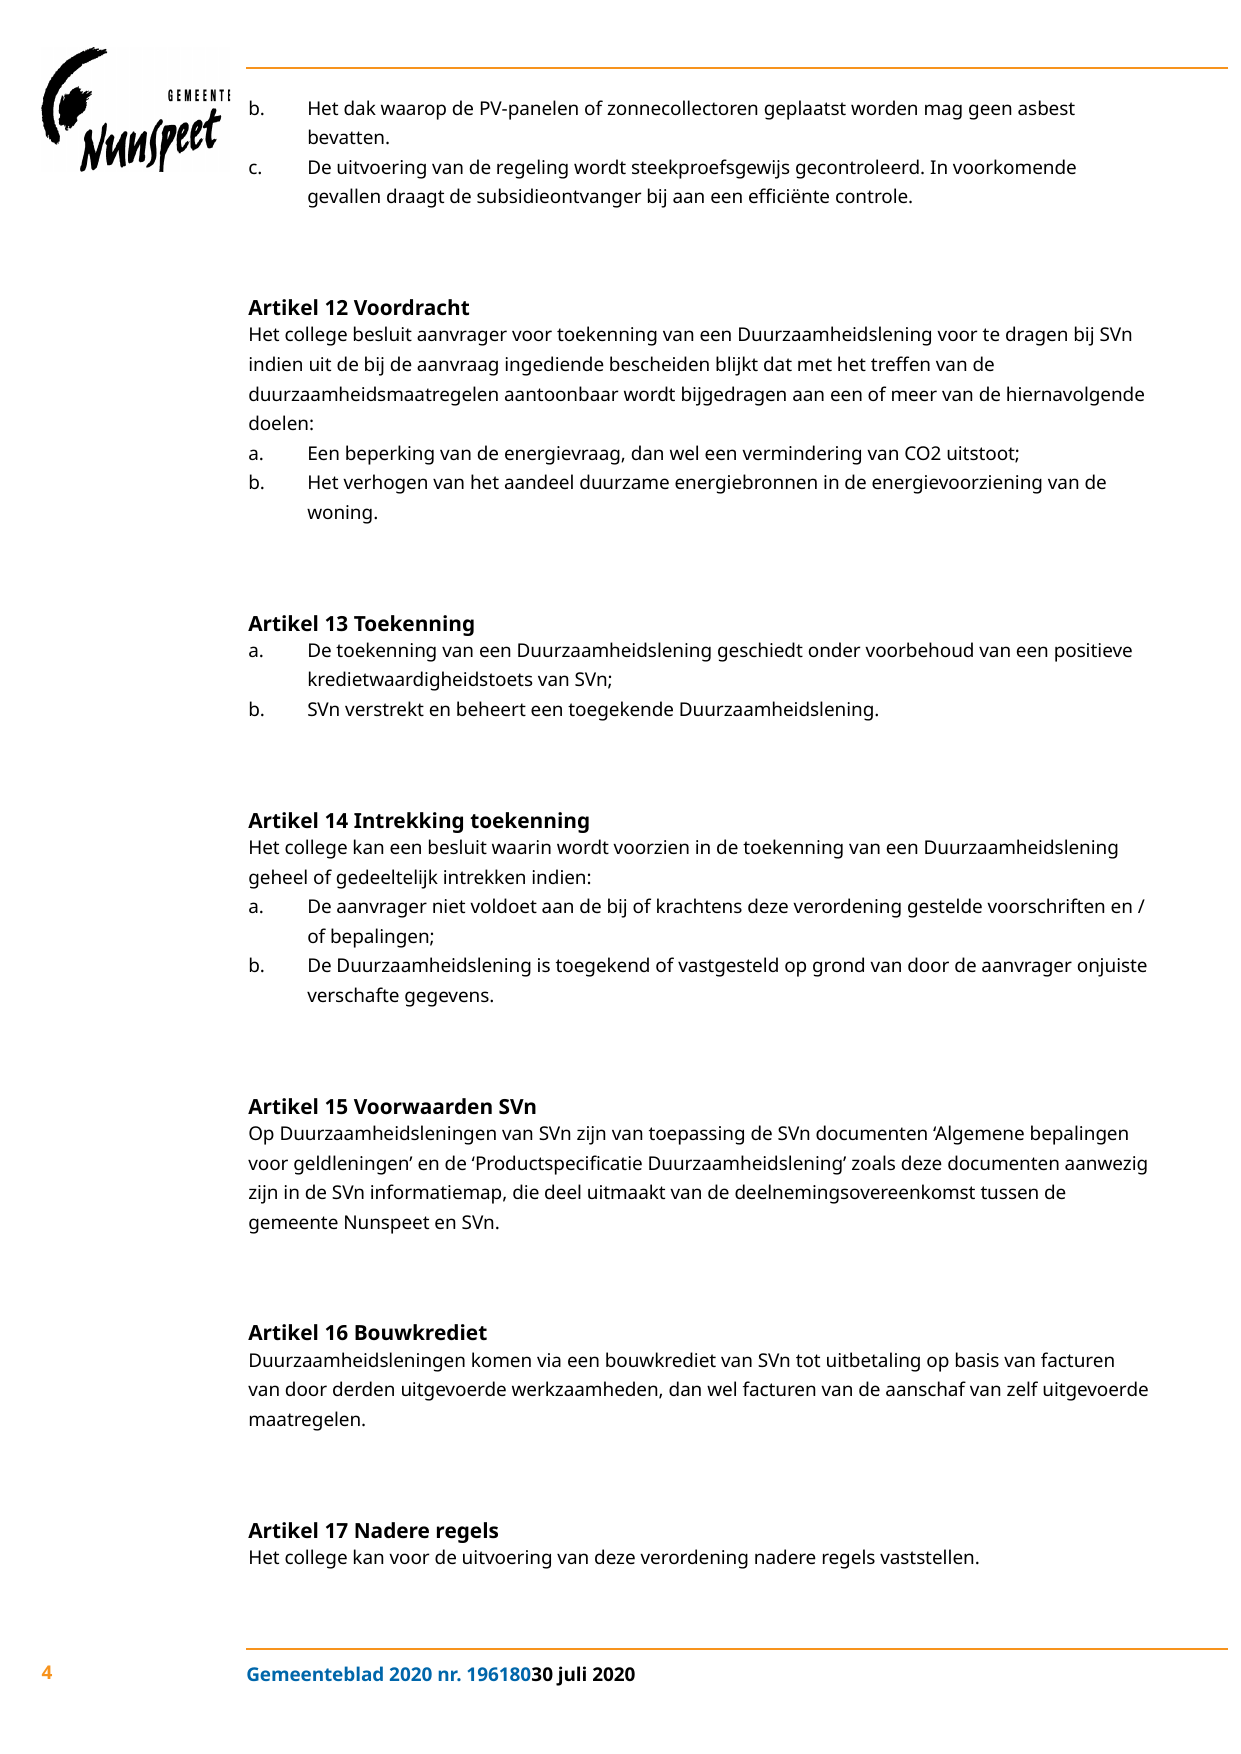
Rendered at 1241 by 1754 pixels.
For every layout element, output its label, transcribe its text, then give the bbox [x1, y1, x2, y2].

text Artikel 15 Voorwaarden SVn [248, 1092, 1152, 1120]
list SVn verstrekt en beheert een toegekende Duurzaamheidslening. [248, 696, 1152, 722]
text Artikel 13 Toekenning [248, 609, 1152, 637]
list De aanvrager niet voldoet aan de bij of krachtens deze verordening gestelde voorschriften en / of bepalingen; [248, 893, 1152, 949]
list Een beperking van de energievraag, dan wel een vermindering van CO2 uitstoot; [248, 440, 1152, 466]
list De uitvoering van de regeling wordt steekproefsgewijs gecontroleerd. In voorkomende gevallen draagt de subsidieontvanger bij aan een efficiënte controle. [248, 154, 1152, 209]
text Het college kan een besluit waarin wordt voorzien in de toekenning van een Duurzaamheidslening geheel of gedeeltelijk intrekken indien: [248, 834, 1152, 889]
text Artikel 16 Bouwkrediet [248, 1318, 1152, 1347]
text Artikel 17 Nadere regels [248, 1516, 1152, 1544]
list Het dak waarop de PV-panelen of zonnecollectoren geplaatst worden mag geen asbest bevatten. [248, 95, 1152, 150]
text Duurzaamheidsleningen komen via een bouwkrediet van SVn tot uitbetaling op basis van facturen van door derden uitgevoerde werkzaamheden, dan wel facturen van de aanschaf van zelf uitgevoerde maatregelen. [248, 1347, 1152, 1432]
picture [41, 47, 231, 172]
text Artikel 12 Voordracht [248, 293, 1152, 322]
list De toekenning van een Duurzaamheidslening geschiedt onder voorbehoud van een positieve kredietwaardigheidstoets van SVn; [248, 637, 1152, 692]
list De Duurzaamheidslening is toegekend of vastgesteld op grond van door de aanvrager onjuiste verschafte gegevens. [248, 953, 1152, 1008]
text Het college kan voor de uitvoering van deze verordening nadere regels vaststellen. [248, 1544, 1152, 1570]
text Het college besluit aanvrager voor toekenning van een Duurzaamheidslening voor te dragen bij SVn indien uit de bij de aanvraag ingediende bescheiden blijkt dat met het treffen van de duurzaamheidsmaatregelen aantoonbaar wordt bijgedragen aan een of meer van de hiernavolgende doelen: [248, 322, 1152, 436]
text Op Duurzaamheidsleningen van SVn zijn van toepassing de SVn documenten ‘Algemene bepalingen voor geldleningen’ en de ‘Productspecificatie Duurzaamheidslening’ zoals deze documenten aanwezig zijn in de SVn informatiemap, die deel uitmaakt van de deelnemingsovereenkomst tussen de gemeente Nunspeet en SVn. [248, 1120, 1152, 1235]
list Het verhogen van het aandeel duurzame energiebronnen in de energievoorziening van de woning. [248, 469, 1152, 525]
text Artikel 14 Intrekking toekenning [248, 806, 1152, 834]
